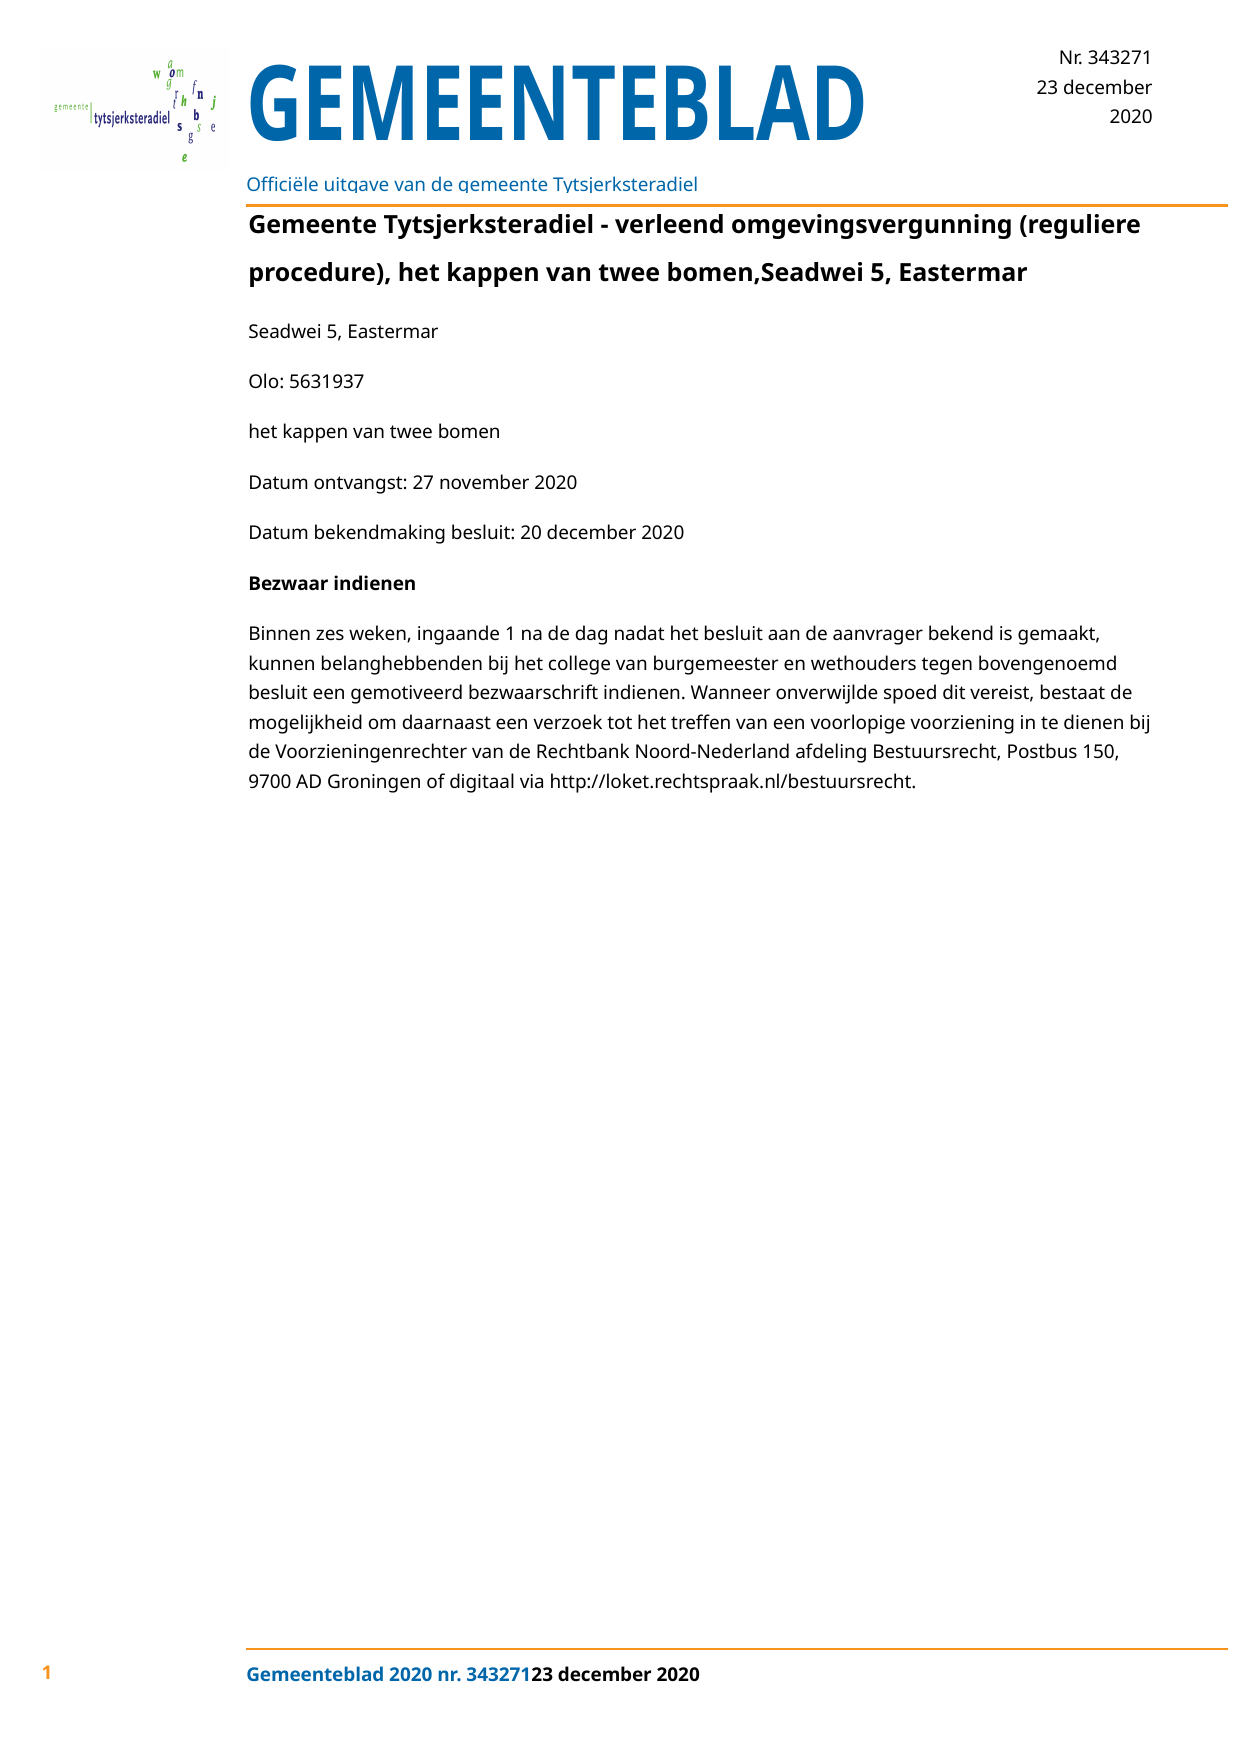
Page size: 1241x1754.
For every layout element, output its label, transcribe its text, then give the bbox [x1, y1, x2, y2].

picture [41, 47, 231, 172]
text Binnen zes weken, ingaande 1 na de dag nadat het besluit aan de aanvrager bekend is gemaakt, kunnen belanghebbenden bij het college van burgemeester en wethouders tegen bovengenoemd besluit een gemotiveerd bezwaarschrift indienen. Wanneer onverwijlde spoed dit vereist, bestaat de mogelijkheid om daarnaast een verzoek tot het treffen van een voorlopige voorziening in te dienen bij de Voorzieningenrechter van de Rechtbank Noord-Nederland afdeling Bestuursrecht, Postbus 150, 9700 AD Groningen of digitaal via http://loket.rechtspraak.nl/bestuursrecht. [248, 620, 1152, 794]
text Datum bekendmaking besluit: 20 december 2020 [248, 519, 1152, 545]
text Gemeente Tytsjerksteradiel - verleend omgevingsvergunning (reguliere procedure), het kappen van twee bomen,Seadwei 5, Eastermar [248, 207, 1152, 288]
text Bezwaar indienen [248, 570, 1152, 596]
text Olo: 5631937 [248, 368, 1152, 394]
text Seadwei 5, Eastermar [248, 318, 1152, 344]
text het kappen van twee bomen [248, 419, 1152, 444]
text Datum ontvangst: 27 november 2020 [248, 469, 1152, 495]
